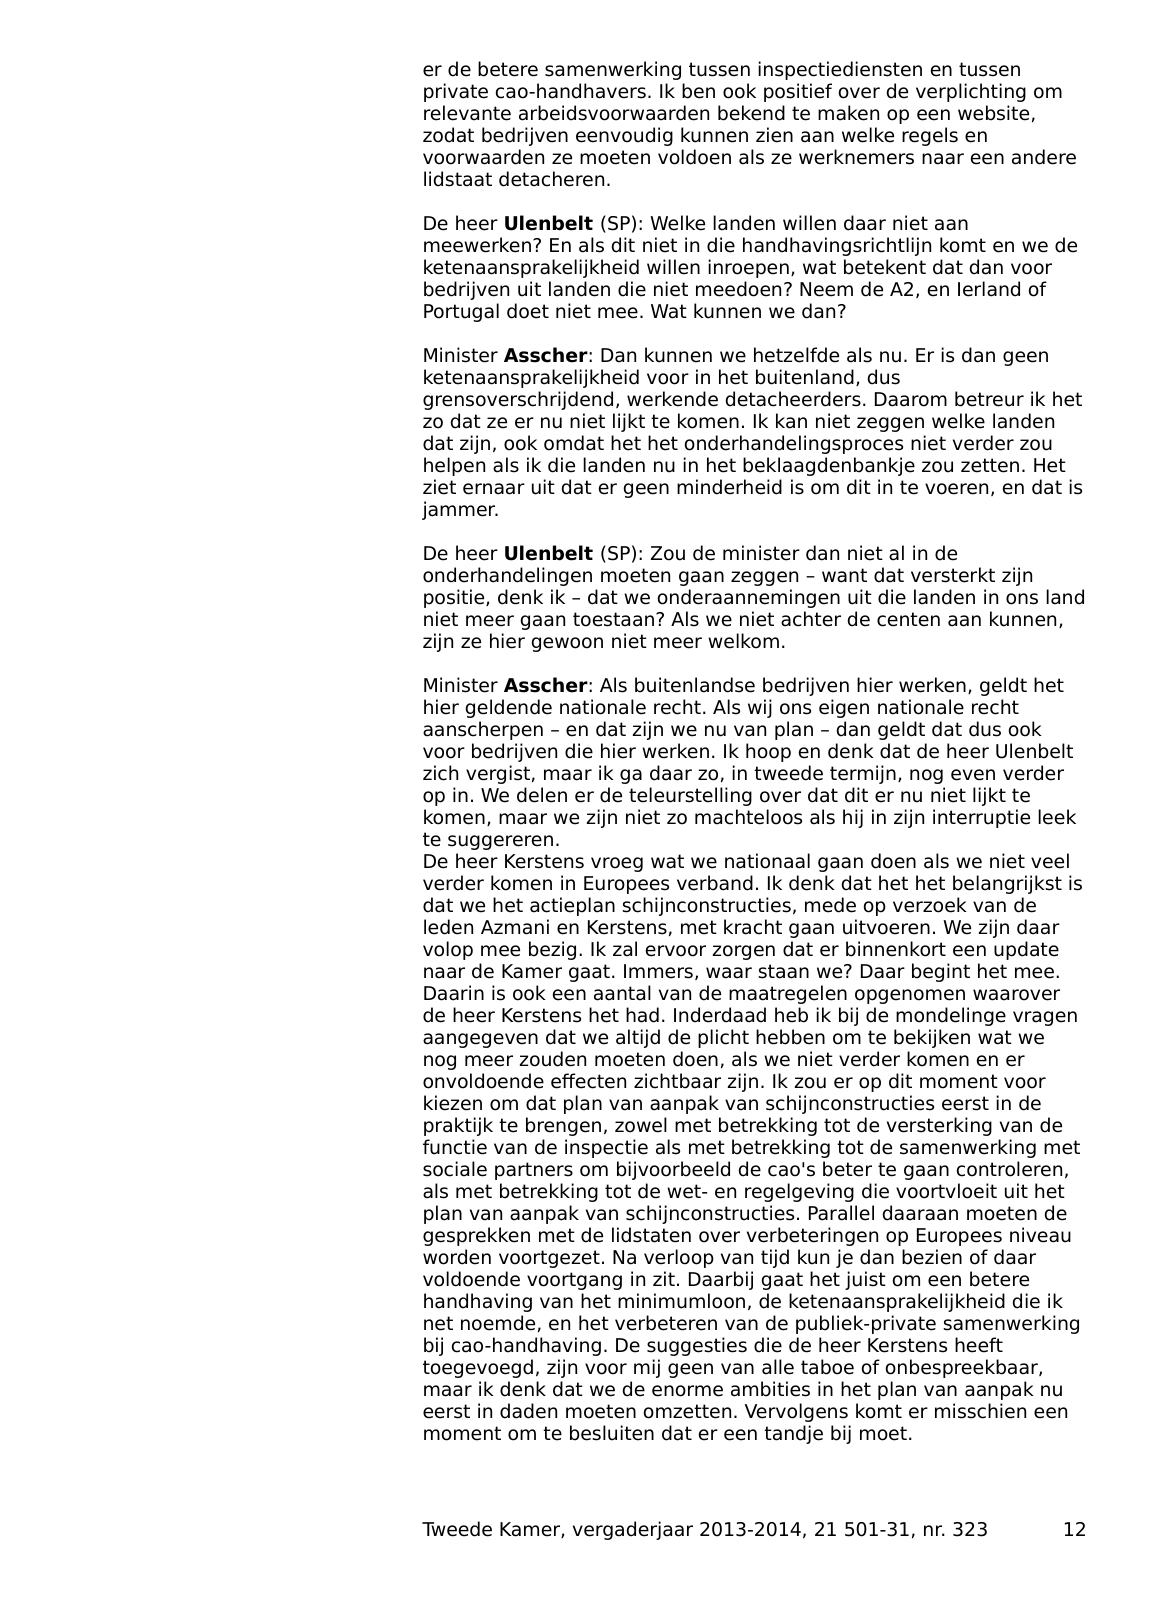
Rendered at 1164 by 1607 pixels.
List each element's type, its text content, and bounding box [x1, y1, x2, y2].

text De heer Ulenbelt (SP): Zou de minister dan niet al in de onderhandelingen moeten gaan zeggen – want dat versterkt zijn positie, denk ik – dat we onderaannemingen uit die landen in ons land niet meer gaan toestaan? Als we niet achter de centen aan kunnen, zijn ze hier gewoon niet meer welkom. [422, 543, 1087, 653]
text Minister Asscher: Als buitenlandse bedrijven hier werken, geldt het hier geldende nationale recht. Als wij ons eigen nationale recht aanscherpen – en dat zijn we nu van plan – dan geldt dat dus ook voor bedrijven die hier werken. Ik hoop en denk dat de heer Ulenbelt zich vergist, maar ik ga daar zo, in tweede termijn, nog even verder op in. We delen er de teleurstelling over dat dit er nu niet lijkt te komen, maar we zijn niet zo machteloos als hij in zijn interruptie leek te suggereren. [422, 675, 1087, 851]
text De heer Kerstens vroeg wat we nationaal gaan doen als we niet veel verder komen in Europees verband. Ik denk dat het het belangrijkst is dat we het actieplan schijnconstructies, mede op verzoek van de leden Azmani en Kerstens, met kracht gaan uitvoeren. We zijn daar volop mee bezig. Ik zal ervoor zorgen dat er binnenkort een update naar de Kamer gaat. Immers, waar staan we? Daar begint het mee. Daarin is ook een aantal van de maatregelen opgenomen waarover de heer Kerstens het had. Inderdaad heb ik bij de mondelinge vragen aangegeven dat we altijd de plicht hebben om te bekijken wat we nog meer zouden moeten doen, als we niet verder komen en er onvoldoende effecten zichtbaar zijn. Ik zou er op dit moment voor kiezen om dat plan van aanpak van schijnconstructies eerst in de praktijk te brengen, zowel met betrekking tot de versterking van de functie van de inspectie als met betrekking tot de samenwerking met sociale partners om bijvoorbeeld de cao's beter te gaan controleren, als met betrekking tot de wet- en regelgeving die voortvloeit uit het plan van aanpak van schijnconstructies. Parallel daaraan moeten de gesprekken met de lidstaten over verbeteringen op Europees niveau worden voortgezet. Na verloop van tijd kun je dan bezien of daar voldoende voortgang in zit. Daarbij gaat het juist om een betere handhaving van het minimumloon, de ketenaansprakelijkheid die ik net noemde, en het verbeteren van de publiek-private samenwerking bij cao-handhaving. De suggesties die de heer Kerstens heeft toegevoegd, zijn voor mij geen van alle taboe of onbespreekbaar, maar ik denk dat we de enorme ambities in het plan van aanpak nu eerst in daden moeten omzetten. Vervolgens komt er misschien een moment om te besluiten dat er een tandje bij moet. [422, 851, 1087, 1444]
text er de betere samenwerking tussen inspectiediensten en tussen private cao-handhavers. Ik ben ook positief over de verplichting om relevante arbeidsvoorwaarden bekend te maken op een website, zodat bedrijven eenvoudig kunnen zien aan welke regels en voorwaarden ze moeten voldoen als ze werknemers naar een andere lidstaat detacheren. [422, 59, 1087, 191]
text De heer Ulenbelt (SP): Welke landen willen daar niet aan meewerken? En als dit niet in die handhavingsrichtlijn komt en we de ketenaansprakelijkheid willen inroepen, wat betekent dat dan voor bedrijven uit landen die niet meedoen? Neem de A2, en Ierland of Portugal doet niet mee. Wat kunnen we dan? [422, 213, 1087, 323]
text Minister Asscher: Dan kunnen we hetzelfde als nu. Er is dan geen ketenaansprakelijkheid voor in het buitenland, dus grensoverschrijdend, werkende detacheerders. Daarom betreur ik het zo dat ze er nu niet lijkt te komen. Ik kan niet zeggen welke landen dat zijn, ook omdat het het onderhandelingsproces niet verder zou helpen als ik die landen nu in het beklaagdenbankje zou zetten. Het ziet ernaar uit dat er geen minderheid is om dit in te voeren, en dat is jammer. [422, 345, 1087, 521]
